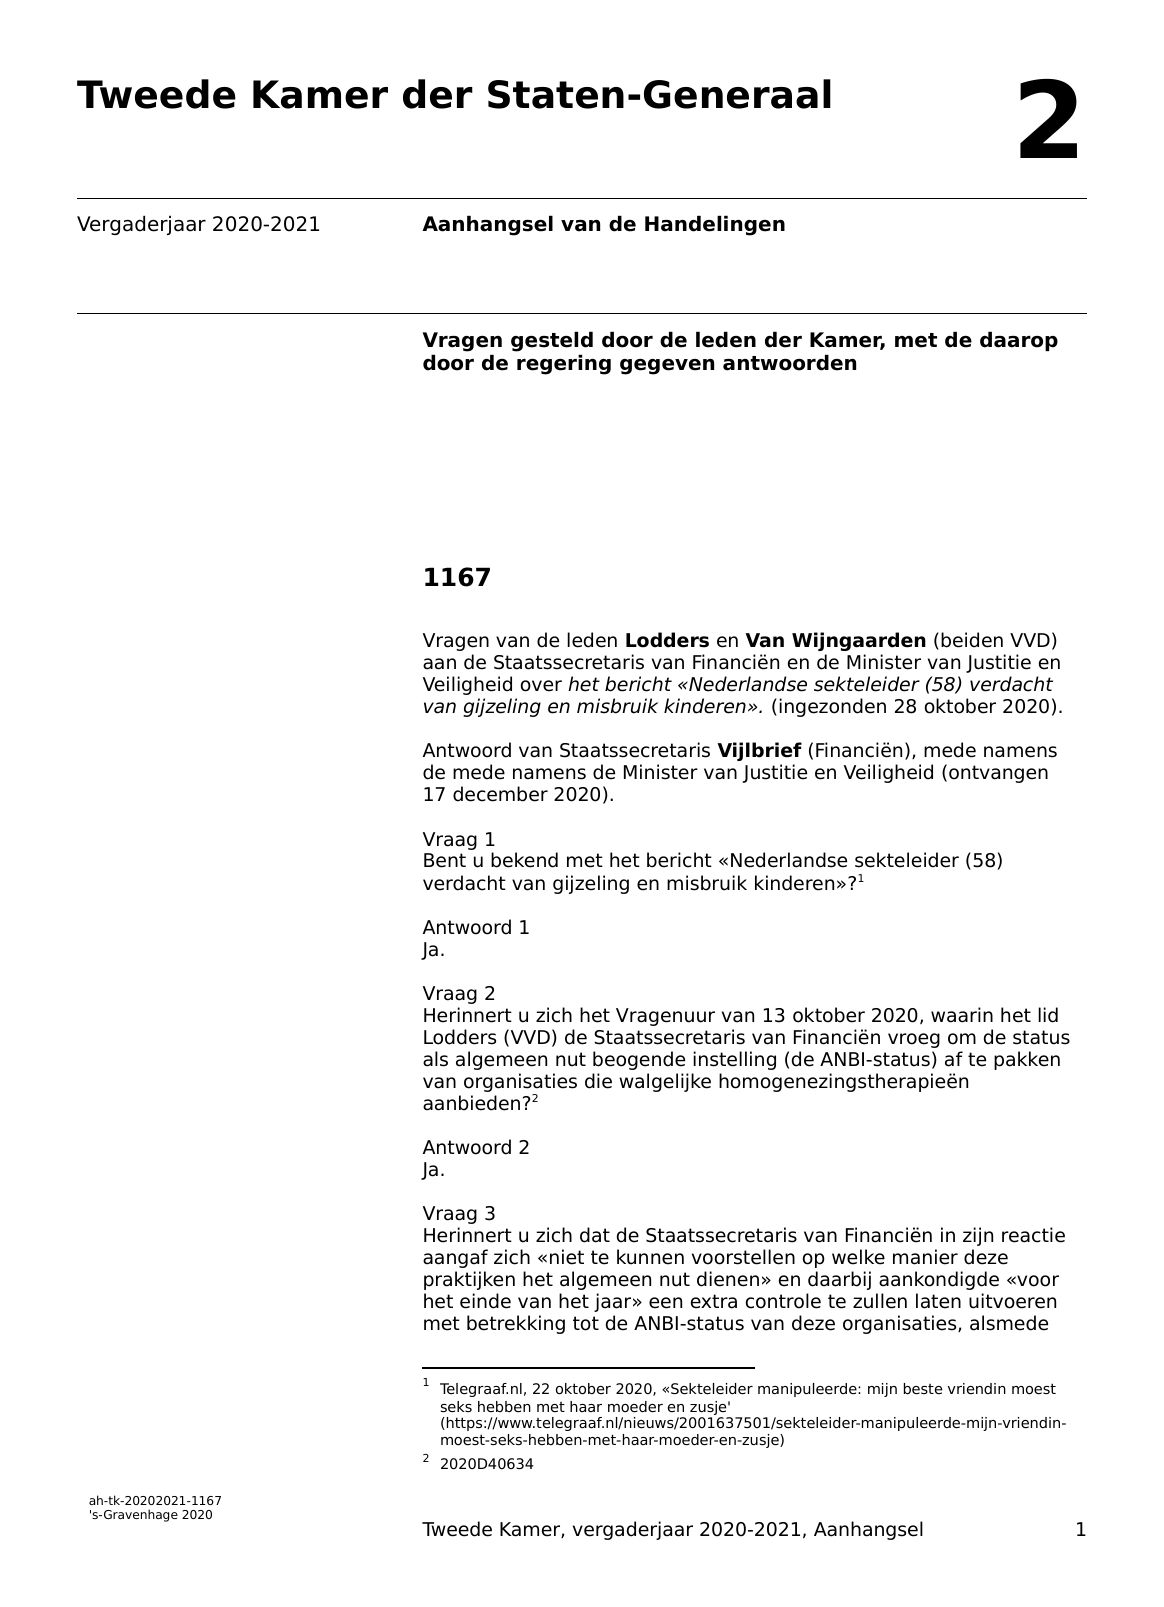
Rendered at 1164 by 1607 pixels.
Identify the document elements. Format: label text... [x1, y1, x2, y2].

text Ja. [422, 1159, 1087, 1181]
text Antwoord van Staatssecretaris Vijlbrief (Financiën), mede namens de mede namens de Minister van Justitie en Veiligheid (ontvangen 17 december 2020). [422, 740, 1087, 806]
table_cell Vragen gesteld door de leden der Kamer, met de daarop door de regering gegeven antwoorden [422, 314, 1087, 375]
text 2020D40634 [422, 1452, 1087, 1474]
table_header Tweede Kamer der Staten-Generaal [77, 59, 886, 198]
text Telegraaf.nl, 22 oktober 2020, «Sekteleider manipuleerde: mijn beste vriendin moest seks hebben met haar moeder en zusje' (https://www.telegraaf.nl/nieuws/2001637501/sekteleider-manipuleerde-mijn-vriendin-moest-seks-hebben-met-haar-moeder-en-zusje) [422, 1377, 1087, 1449]
text Antwoord 2 [422, 1137, 1087, 1159]
table_cell Aanhangsel van de Handelingen [422, 199, 1087, 313]
text Antwoord 1 [422, 917, 1087, 938]
text Herinnert u zich dat de Staatssecretaris van Financiën in zijn reactie aangaf zich «niet te kunnen voorstellen op welke manier deze praktijken het algemeen nut dienen» en daarbij aankondigde «voor het einde van het jaar» een extra controle te zullen laten uitvoeren met betrekking tot de ANBI-status van deze organisaties, alsmede [422, 1225, 1087, 1335]
text Vragen van de leden Lodders en Van Wijngaarden (beiden VVD) aan de Staatssecretaris van Financiën en de Minister van Justitie en Veiligheid over het bericht «Nederlandse sekteleider (58) verdacht van gijzeling en misbruik kinderen». (ingezonden 28 oktober 2020). [422, 630, 1087, 718]
text 's-Gravenhage 2020 [88, 1508, 323, 1522]
table_header 2 [886, 59, 1087, 198]
table_cell [77, 314, 422, 375]
text Ja. [422, 938, 1087, 961]
text Bent u bekend met het bericht «Nederlandse sekteleider (58) verdacht van gijzeling en misbruik kinderen»? [422, 850, 1087, 894]
table_cell Vergaderjaar 2020-2021 [77, 199, 422, 313]
text Vraag 3 [422, 1203, 1087, 1225]
text 1167 [422, 563, 1087, 592]
text Herinnert u zich het Vragenuur van 13 oktober 2020, waarin het lid Lodders (VVD) de Staatssecretaris van Financiën vroeg om de status als algemeen nut beogende instelling (de ANBI-status) af te pakken van organisaties die walgelijke homogenezingstherapieën aanbieden? [422, 1005, 1087, 1114]
text ah-tk-20202021-1167 [88, 1494, 323, 1508]
text Vraag 2 [422, 983, 1087, 1005]
text Vraag 1 [422, 828, 1087, 850]
